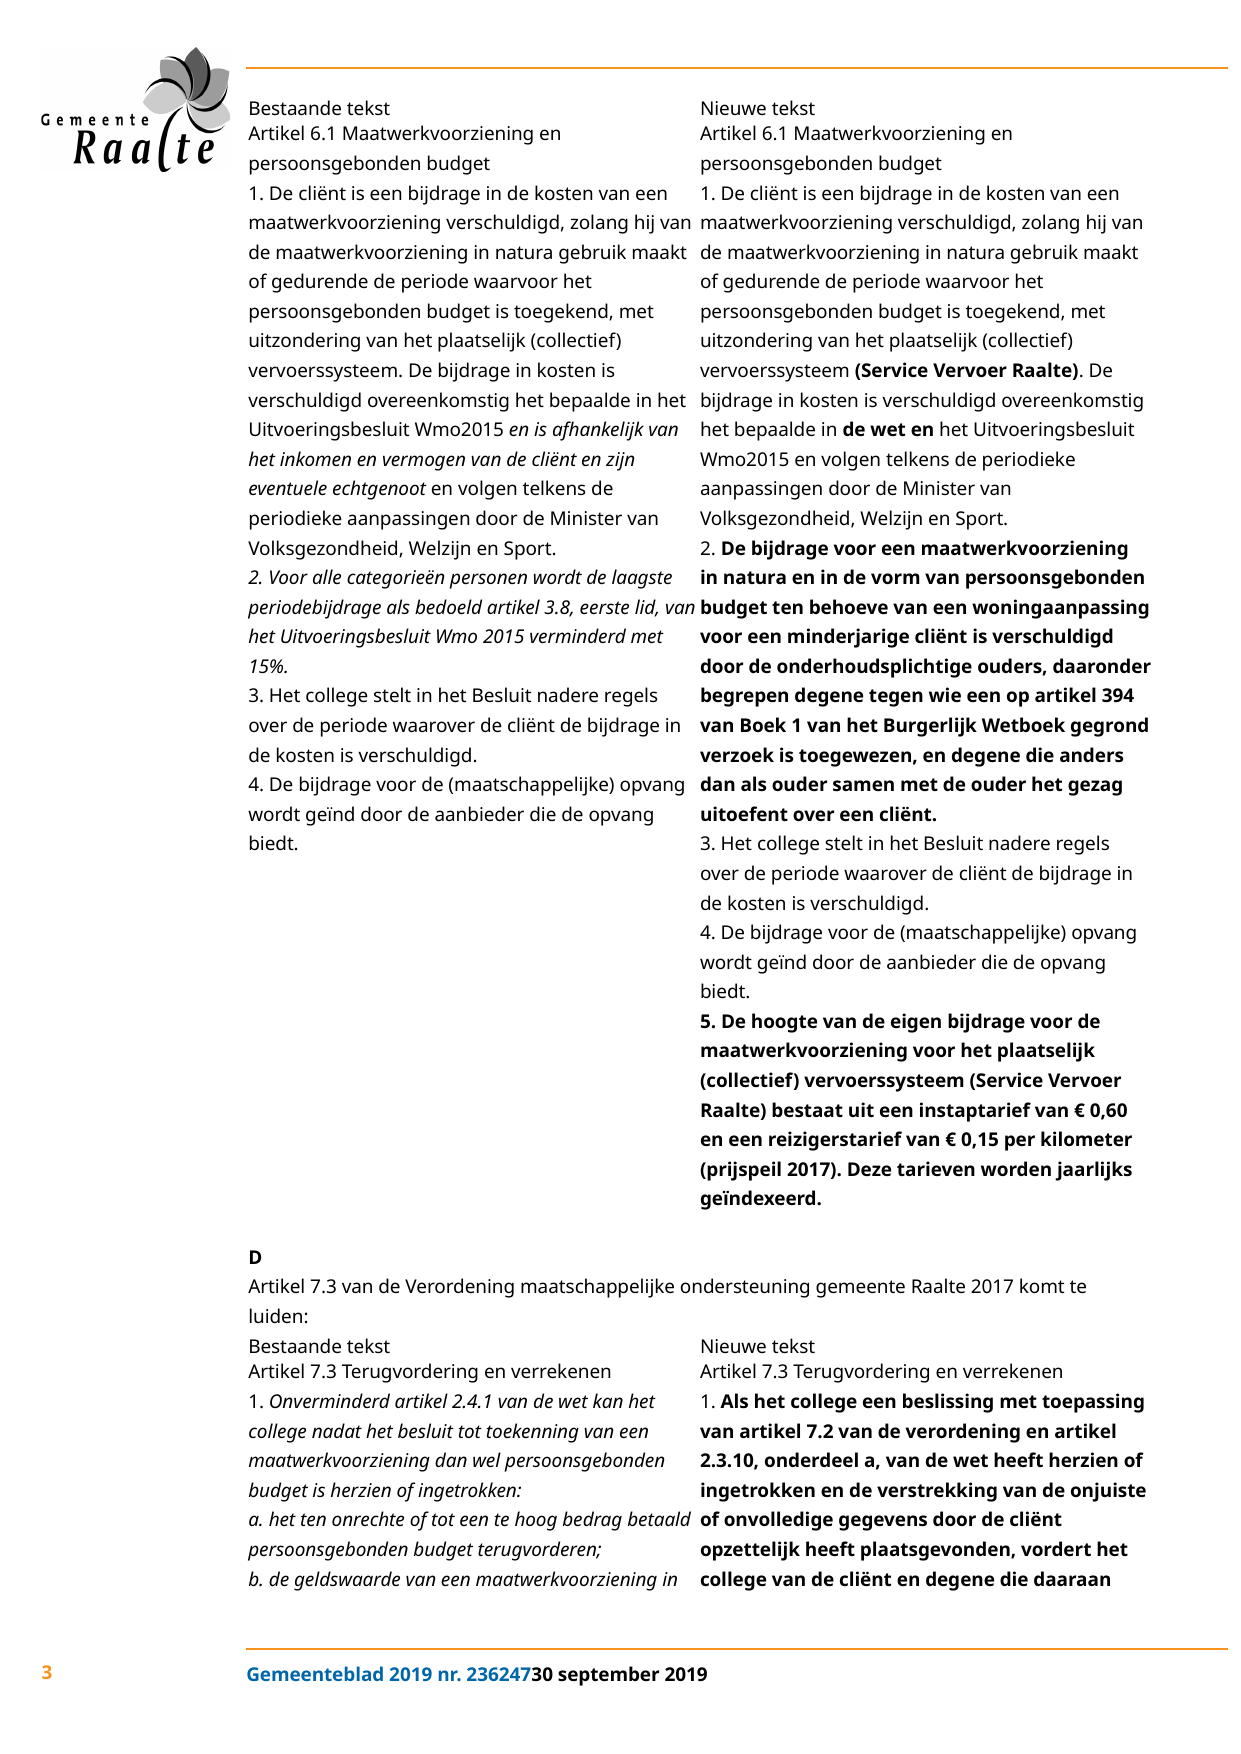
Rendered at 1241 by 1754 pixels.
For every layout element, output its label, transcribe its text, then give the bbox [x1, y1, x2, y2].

table_cell Artikel 7.3 Terugvordering en verrekenen 1. Als het college een beslissing met toepassing van artikel 7.2 van de verordening en artikel 2.3.10, onderdeel a, van de wet heeft herzien of ingetrokken en de verstrekking van de onjuiste of onvolledige gegevens door de cliënt opzettelijk heeft plaatsgevonden, vordert het college van de cliënt en degene die daaraan [700, 1359, 1152, 1591]
table_header Bestaande tekst [248, 1333, 700, 1359]
table_header Nieuwe tekst [700, 1333, 1152, 1359]
table_cell Artikel 7.3 Terugvordering en verrekenen 1. Onverminderd artikel 2.4.1 van de wet kan het college nadat het besluit tot toekenning van een maatwerkvoorziening dan wel persoonsgebonden budget is herzien of ingetrokken: a. het ten onrechte of tot een te hoog bedrag betaald persoonsgebonden budget terugvorderen; b. de geldswaarde van een maatwerkvoorziening in [248, 1359, 700, 1591]
picture [41, 47, 231, 172]
text D [248, 1244, 1152, 1270]
table_header Bestaande tekst [248, 95, 700, 121]
table_cell Artikel 6.1 Maatwerkvoorziening en persoonsgebonden budget 1. De cliënt is een bijdrage in de kosten van een maatwerkvoorziening verschuldigd, zolang hij van de maatwerkvoorziening in natura gebruik maakt of gedurende de periode waarvoor het persoonsgebonden budget is toegekend, met uitzondering van het plaatselijk (collectief) vervoerssysteem (Service Vervoer Raalte). De bijdrage in kosten is verschuldigd overeenkomstig het bepaalde in de wet en het Uitvoeringsbesluit Wmo2015 en volgen telkens de periodieke aanpassingen door de Minister van Volksgezondheid, Welzijn en Sport. 2. De bijdrage voor een maatwerkvoorziening in natura en in de vorm van persoonsgebonden budget ten behoeve van een woningaanpassing voor een minderjarige cliënt is verschuldigd door de onderhoudsplichtige ouders, daaronder begrepen degene tegen wie een op artikel 394 van Boek 1 van het Burgerlijk Wetboek gegrond verzoek is toegewezen, en degene die anders dan als ouder samen met de ouder het gezag uitoefent over een cliënt. 3. Het college stelt in het Besluit nadere regels over de periode waarover de cliënt de bijdrage in de kosten is verschuldigd. 4. De bijdrage voor de (maatschappelijke) opvang wordt geïnd door de aanbieder die de opvang biedt. 5. De hoogte van de eigen bijdrage voor de maatwerkvoorziening voor het plaatselijk (collectief) vervoerssysteem (Service Vervoer Raalte) bestaat uit een instaptarief van € 0,60 en een reizigerstarief van € 0,15 per kilometer (prijspeil 2017). Deze tarieven worden jaarlijks geïndexeerd. [700, 121, 1152, 1211]
table_cell Artikel 6.1 Maatwerkvoorziening en persoonsgebonden budget 1. De cliënt is een bijdrage in de kosten van een maatwerkvoorziening verschuldigd, zolang hij van de maatwerkvoorziening in natura gebruik maakt of gedurende de periode waarvoor het persoonsgebonden budget is toegekend, met uitzondering van het plaatselijk (collectief) vervoerssysteem. De bijdrage in kosten is verschuldigd overeenkomstig het bepaalde in het Uitvoeringsbesluit Wmo2015 en is afhankelijk van het inkomen en vermogen van de cliënt en zijn eventuele echtgenoot en volgen telkens de periodieke aanpassingen door de Minister van Volksgezondheid, Welzijn en Sport. 2. Voor alle categorieën personen wordt de laagste periodebijdrage als bedoeld artikel 3.8, eerste lid, van het Uitvoeringsbesluit Wmo 2015 verminderd met 15%. 3. Het college stelt in het Besluit nadere regels over de periode waarover de cliënt de bijdrage in de kosten is verschuldigd. 4. De bijdrage voor de (maatschappelijke) opvang wordt geïnd door de aanbieder die de opvang biedt. [248, 121, 700, 1211]
table_header Nieuwe tekst [700, 95, 1152, 121]
text Artikel 7.3 van de Verordening maatschappelijke ondersteuning gemeente Raalte 2017 komt te luiden: [248, 1274, 1152, 1329]
